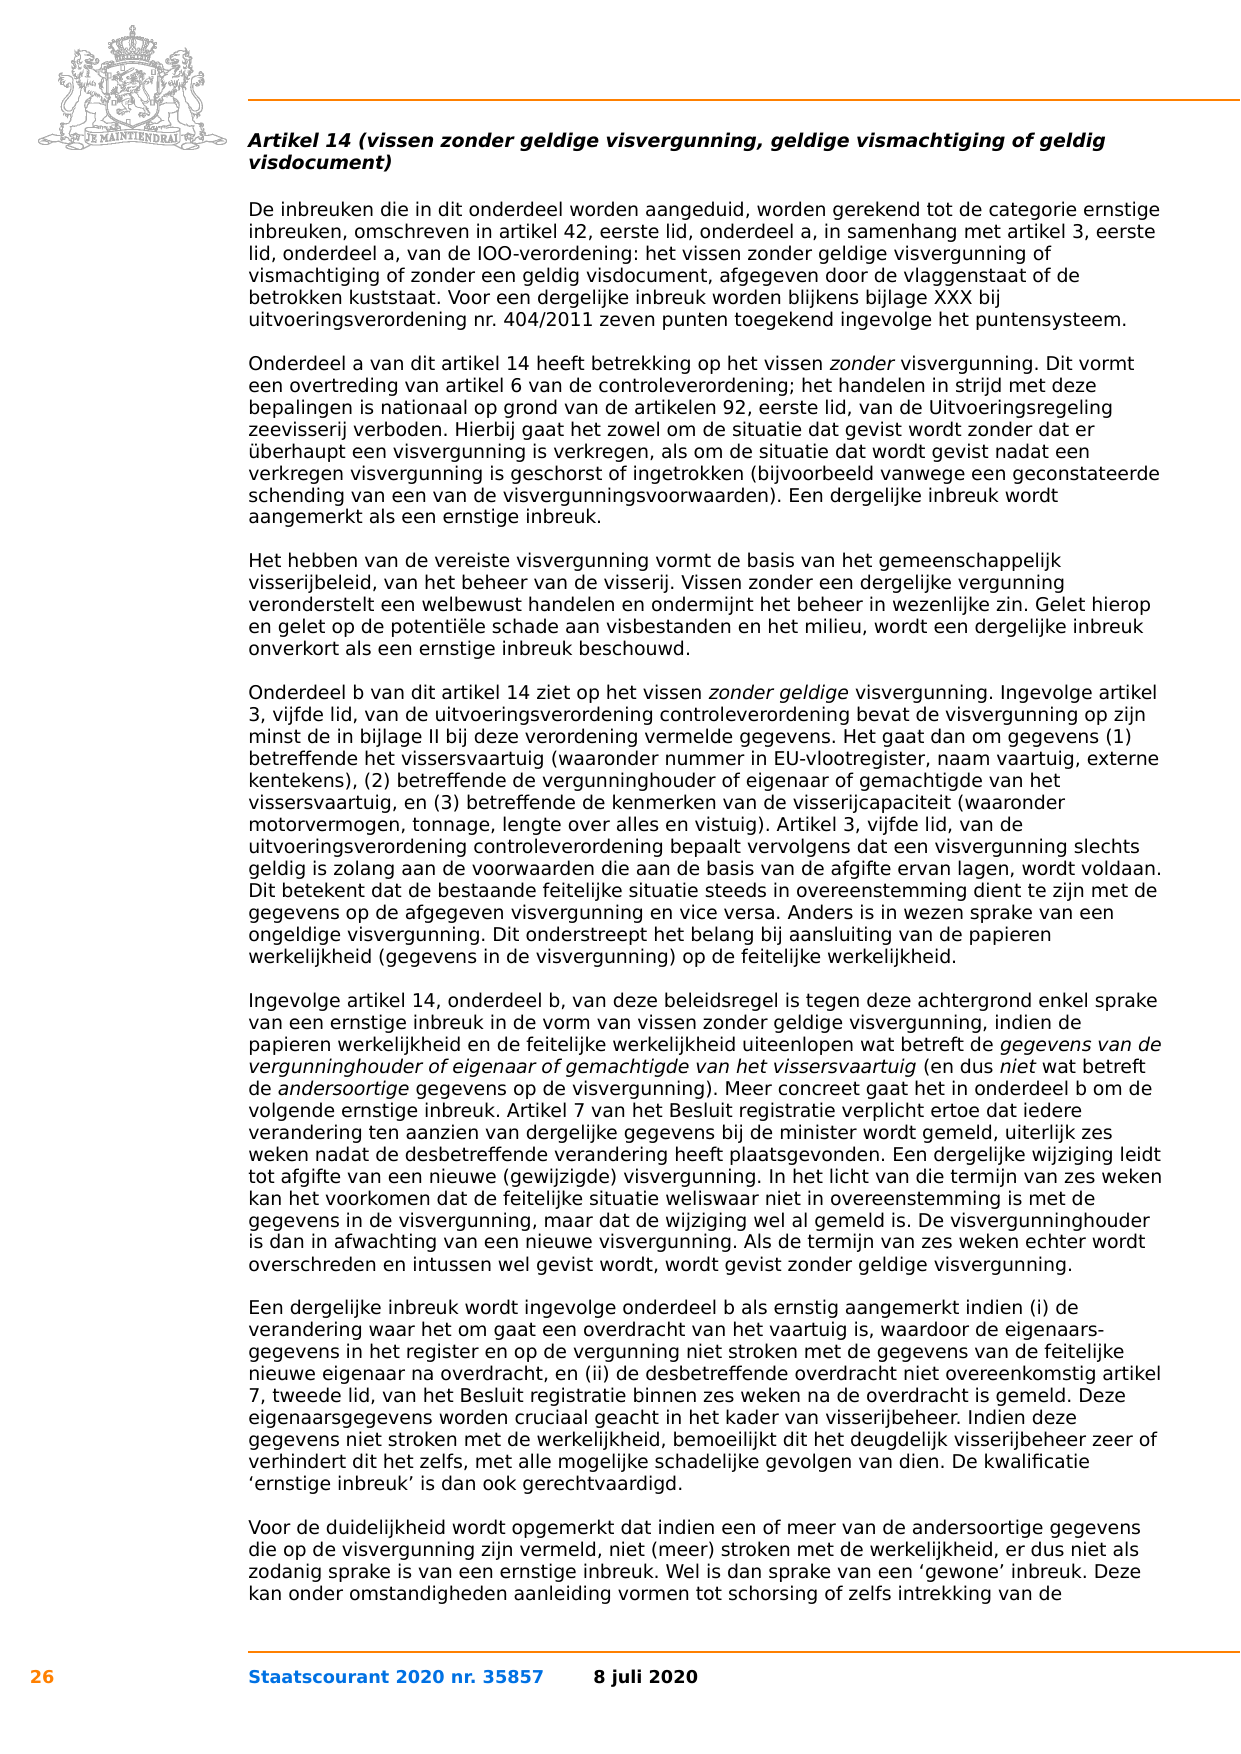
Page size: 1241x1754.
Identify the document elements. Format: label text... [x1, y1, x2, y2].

text Onderdeel b van dit artikel 14 ziet op het vissen zonder geldige visvergunning. Ingevolge artikel 3, vijfde lid, van de uitvoeringsverordening controleverordening bevat de visvergunning op zijn minst de in bijlage II bij deze verordening vermelde gegevens. Het gaat dan om gegevens (1) betreffende het vissersvaartuig (waaronder nummer in EU-vlootregister, naam vaartuig, externe kentekens), (2) betreffende de vergunninghouder of eigenaar of gemachtigde van het vissersvaartuig, en (3) betreffende de kenmerken van de visserijcapaciteit (waaronder motorvermogen, tonnage, lengte over alles en vistuig). Artikel 3, vijfde lid, van de uitvoeringsverordening controleverordening bepaalt vervolgens dat een visvergunning slechts geldig is zolang aan de voorwaarden die aan de basis van de afgifte ervan lagen, wordt voldaan. Dit betekent dat de bestaande feitelijke situatie steeds in overeenstemming dient te zijn met de gegevens op de afgegeven visvergunning en vice versa. Anders is in wezen sprake van een ongeldige visvergunning. Dit onderstreept het belang bij aansluiting van de papieren werkelijkheid (gegevens in de visvergunning) op de feitelijke werkelijkheid. [248, 682, 1163, 968]
text Onderdeel a van dit artikel 14 heeft betrekking op het vissen zonder visvergunning. Dit vormt een overtreding van artikel 6 van de controleverordening; het handelen in strijd met deze bepalingen is nationaal op grond van de artikelen 92, eerste lid, van de Uitvoeringsregeling zeevisserij verboden. Hierbij gaat het zowel om de situatie dat gevist wordt zonder dat er überhaupt een visvergunning is verkregen, als om de situatie dat wordt gevist nadat een verkregen visvergunning is geschorst of ingetrokken (bijvoorbeeld vanwege een geconstateerde schending van een van de visvergunningsvoorwaarden). Een dergelijke inbreuk wordt aangemerkt als een ernstige inbreuk. [248, 353, 1163, 528]
subtitle Artikel 14 (vissen zonder geldige visvergunning, geldige vismachtiging of geldig visdocument) [248, 130, 1163, 174]
text Ingevolge artikel 14, onderdeel b, van deze beleidsregel is tegen deze achtergrond enkel sprake van een ernstige inbreuk in de vorm van vissen zonder geldige visvergunning, indien de papieren werkelijkheid en de feitelijke werkelijkheid uiteenlopen wat betreft de gegevens van de vergunninghouder of eigenaar of gemachtigde van het vissersvaartuig (en dus niet wat betreft de andersoortige gegevens op de visvergunning). Meer concreet gaat het in onderdeel b om de volgende ernstige inbreuk. Artikel 7 van het Besluit registratie verplicht ertoe dat iedere verandering ten aanzien van dergelijke gegevens bij de minister wordt gemeld, uiterlijk zes weken nadat de desbetreffende verandering heeft plaatsgevonden. Een dergelijke wijziging leidt tot afgifte van een nieuwe (gewijzigde) visvergunning. In het licht van die termijn van zes weken kan het voorkomen dat de feitelijke situatie weliswaar niet in overeenstemming is met de gegevens in de visvergunning, maar dat de wijziging wel al gemeld is. De visvergunninghouder is dan in afwachting van een nieuwe visvergunning. Als de termijn van zes weken echter wordt overschreden en intussen wel gevist wordt, wordt gevist zonder geldige visvergunning. [248, 990, 1163, 1275]
text Voor de duidelijkheid wordt opgemerkt dat indien een of meer van de andersoortige gegevens die op de visvergunning zijn vermeld, niet (meer) stroken met de werkelijkheid, er dus niet als zodanig sprake is van een ernstige inbreuk. Wel is dan sprake van een ‘gewone’ inbreuk. Deze kan onder omstandigheden aanleiding vormen tot schorsing of zelfs intrekking van de [248, 1517, 1163, 1605]
text Het hebben van de vereiste visvergunning vormt de basis van het gemeenschappelijk visserijbeleid, van het beheer van de visserij. Vissen zonder een dergelijke vergunning veronderstelt een welbewust handelen en ondermijnt het beheer in wezenlijke zin. Gelet hierop en gelet op de potentiële schade aan visbestanden en het milieu, wordt een dergelijke inbreuk onverkort als een ernstige inbreuk beschouwd. [248, 550, 1163, 660]
picture [38, 25, 227, 150]
text Een dergelijke inbreuk wordt ingevolge onderdeel b als ernstig aangemerkt indien (i) de verandering waar het om gaat een overdracht van het vaartuig is, waardoor de eigenaars-gegevens in het register en op de vergunning niet stroken met de gegevens van de feitelijke nieuwe eigenaar na overdracht, en (ii) de desbetreffende overdracht niet overeenkomstig artikel 7, tweede lid, van het Besluit registratie binnen zes weken na de overdracht is gemeld. Deze eigenaarsgegevens worden cruciaal geacht in het kader van visserijbeheer. Indien deze gegevens niet stroken met de werkelijkheid, bemoeilijkt dit het deugdelijk visserijbeheer zeer of verhindert dit het zelfs, met alle mogelijke schadelijke gevolgen van dien. De kwalificatie ‘ernstige inbreuk’ is dan ook gerechtvaardigd. [248, 1297, 1163, 1495]
text De inbreuken die in dit onderdeel worden aangeduid, worden gerekend tot de categorie ernstige inbreuken, omschreven in artikel 42, eerste lid, onderdeel a, in samenhang met artikel 3, eerste lid, onderdeel a, van de IOO-verordening: het vissen zonder geldige visvergunning of vismachtiging of zonder een geldig visdocument, afgegeven door de vlaggenstaat of de betrokken kuststaat. Voor een dergelijke inbreuk worden blijkens bijlage XXX bij uitvoeringsverordening nr. 404/2011 zeven punten toegekend ingevolge het puntensysteem. [248, 199, 1163, 331]
